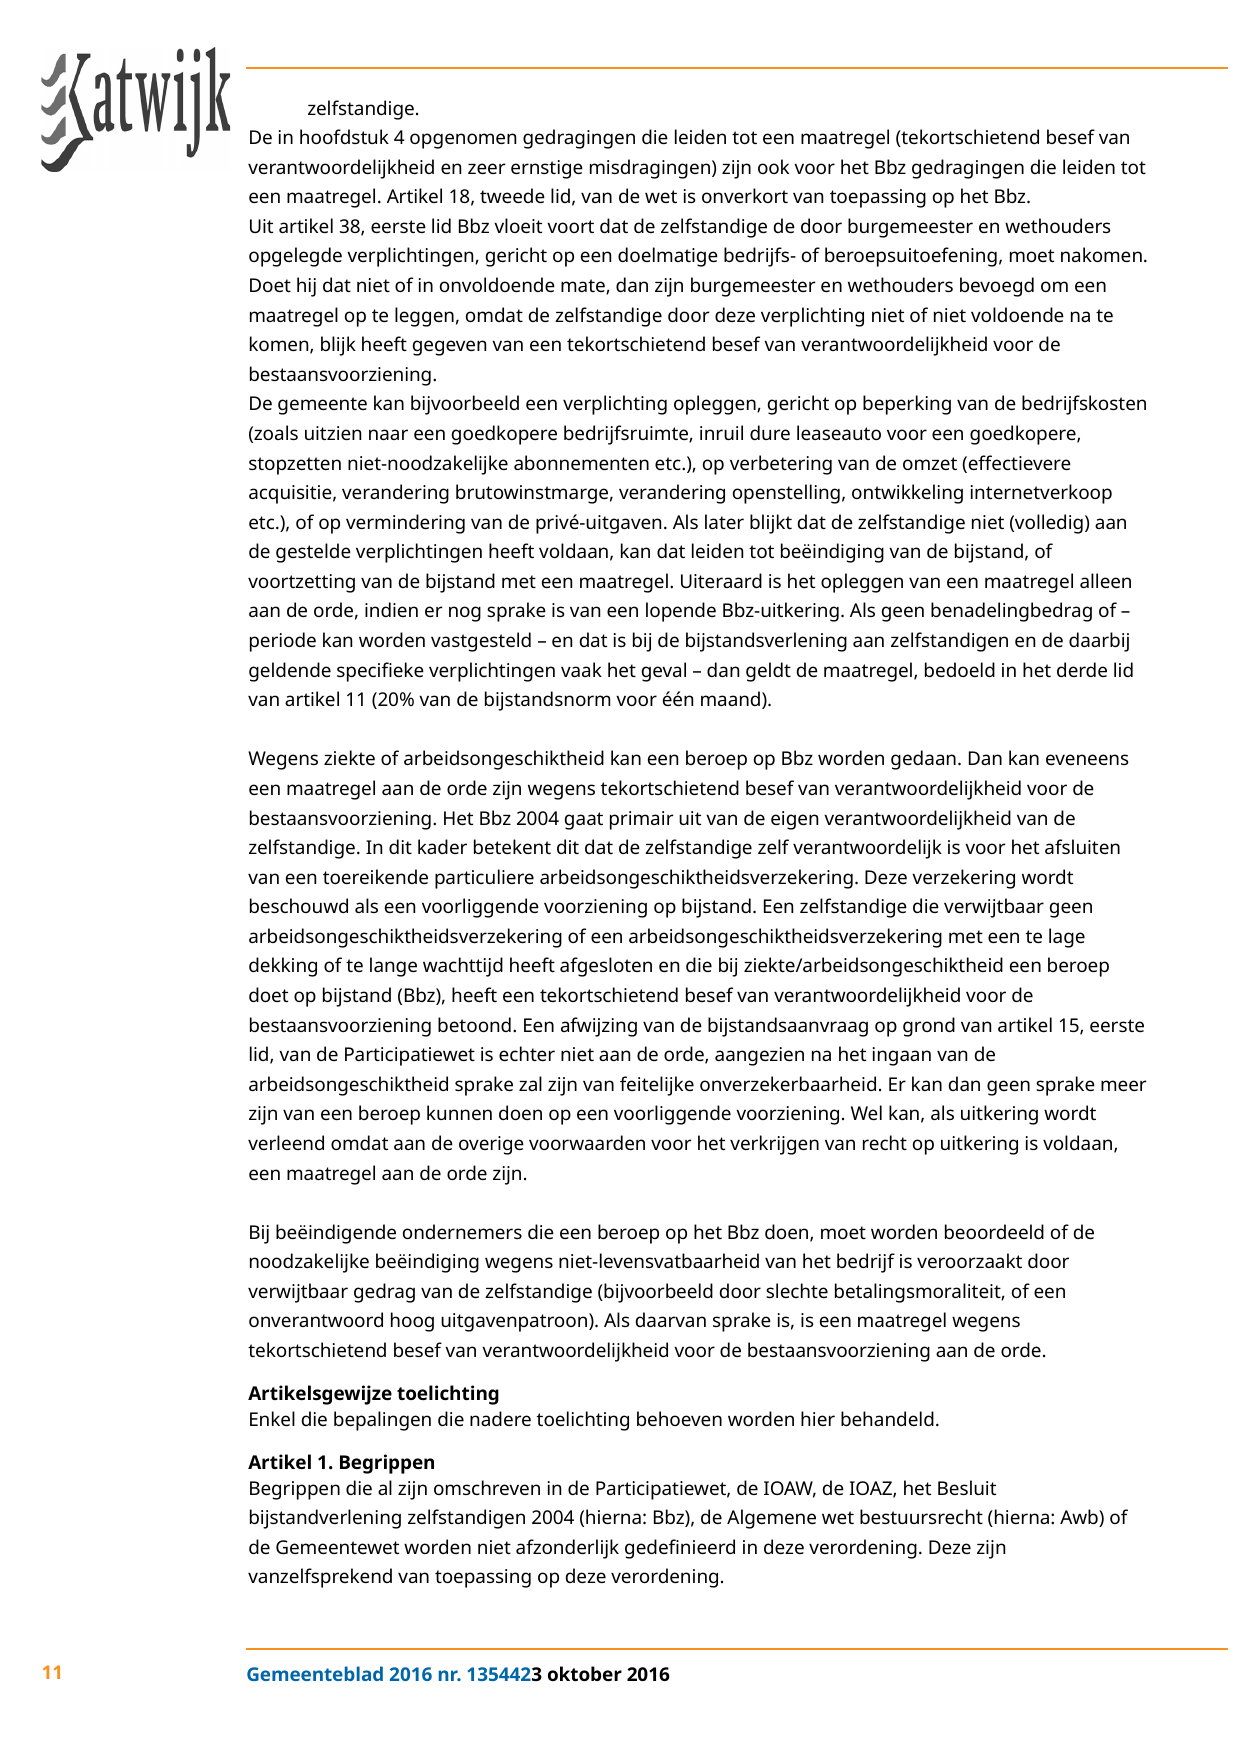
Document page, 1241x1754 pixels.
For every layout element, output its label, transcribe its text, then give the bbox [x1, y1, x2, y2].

text De in hoofdstuk 4 opgenomen gedragingen die leiden tot een maatregel (tekortschietend besef van verantwoordelijkheid en zeer ernstige misdragingen) zijn ook voor het Bbz gedragingen die leiden tot een maatregel. Artikel 18, tweede lid, van de wet is onverkort van toepassing op het Bbz. [248, 124, 1152, 209]
text Artikel 1. Begrippen [248, 1449, 1152, 1475]
text De gemeente kan bijvoorbeeld een verplichting opleggen, gericht op beperking van de bedrijfskosten (zoals uitzien naar een goedkopere bedrijfsruimte, inruil dure leaseauto voor een goedkopere, stopzetten niet-noodzakelijke abonnementen etc.), op verbetering van de omzet (effectievere acquisitie, verandering brutowinstmarge, verandering openstelling, ontwikkeling internetverkoop etc.), of op vermindering van de privé-uitgaven. Als later blijkt dat de zelfstandige niet (volledig) aan de gestelde verplichtingen heeft voldaan, kan dat leiden tot beëindiging van de bijstand, of voortzetting van de bijstand met een maatregel. Uiteraard is het opleggen van een maatregel alleen aan de orde, indien er nog sprake is van een lopende Bbz-uitkering. Als geen benadelingbedrag of –periode kan worden vastgesteld – en dat is bij de bijstandsverlening aan zelfstandigen en de daarbij geldende specifieke verplichtingen vaak het geval – dan geldt de maatregel, bedoeld in het derde lid van artikel 11 (20% van de bijstandsnorm voor één maand). [248, 391, 1152, 712]
list zelfstandige. [248, 95, 1152, 121]
text Bij beëindigende ondernemers die een beroep op het Bbz doen, moet worden beoordeeld of de noodzakelijke beëindiging wegens niet-levensvatbaarheid van het bedrijf is veroorzaakt door verwijtbaar gedrag van de zelfstandige (bijvoorbeeld door slechte betalingsmoraliteit, of een onverantwoord hoog uitgavenpatroon). Als daarvan sprake is, is een maatregel wegens tekortschietend besef van verantwoordelijkheid voor de bestaansvoorziening aan de orde. [248, 1219, 1152, 1363]
text Begrippen die al zijn omschreven in de Participatiewet, de IOAW, de IOAZ, het Besluit bijstandverlening zelfstandigen 2004 (hierna: Bbz), de Algemene wet bestuursrecht (hierna: Awb) of de Gemeentewet worden niet afzonderlijk gedefinieerd in deze verordening. Deze zijn vanzelfsprekend van toepassing op deze verordening. [248, 1475, 1152, 1589]
text Enkel die bepalingen die nadere toelichting behoeven worden hier behandeld. [248, 1406, 1152, 1432]
picture [41, 47, 231, 172]
text Artikelsgewijze toelichting [248, 1380, 1152, 1406]
text Wegens ziekte of arbeidsongeschiktheid kan een beroep op Bbz worden gedaan. Dan kan eveneens een maatregel aan de orde zijn wegens tekortschietend besef van verantwoordelijkheid voor de bestaansvoorziening. Het Bbz 2004 gaat primair uit van de eigen verantwoordelijkheid van de zelfstandige. In dit kader betekent dit dat de zelfstandige zelf verantwoordelijk is voor het afsluiten van een toereikende particuliere arbeidsongeschiktheidsverzekering. Deze verzekering wordt beschouwd als een voorliggende voorziening op bijstand. Een zelfstandige die verwijtbaar geen arbeidsongeschiktheidsverzekering of een arbeidsongeschiktheidsverzekering met een te lage dekking of te lange wachttijd heeft afgesloten en die bij ziekte/arbeidsongeschiktheid een beroep doet op bijstand (Bbz), heeft een tekortschietend besef van verantwoordelijkheid voor de bestaansvoorziening betoond. Een afwijzing van de bijstandsaanvraag op grond van artikel 15, eerste lid, van de Participatiewet is echter niet aan de orde, aangezien na het ingaan van de arbeidsongeschiktheid sprake zal zijn van feitelijke onverzekerbaarheid. Er kan dan geen sprake meer zijn van een beroep kunnen doen op een voorliggende voorziening. Wel kan, als uitkering wordt verleend omdat aan de overige voorwaarden voor het verkrijgen van recht op uitkering is voldaan, een maatregel aan de orde zijn. [248, 746, 1152, 1186]
text Uit artikel 38, eerste lid Bbz vloeit voort dat de zelfstandige de door burgemeester en wethouders opgelegde verplichtingen, gericht op een doelmatige bedrijfs- of beroepsuitoefening, moet nakomen. Doet hij dat niet of in onvoldoende mate, dan zijn burgemeester en wethouders bevoegd om een maatregel op te leggen, omdat de zelfstandige door deze verplichting niet of niet voldoende na te komen, blijk heeft gegeven van een tekortschietend besef van verantwoordelijkheid voor de bestaansvoorziening. [248, 213, 1152, 387]
